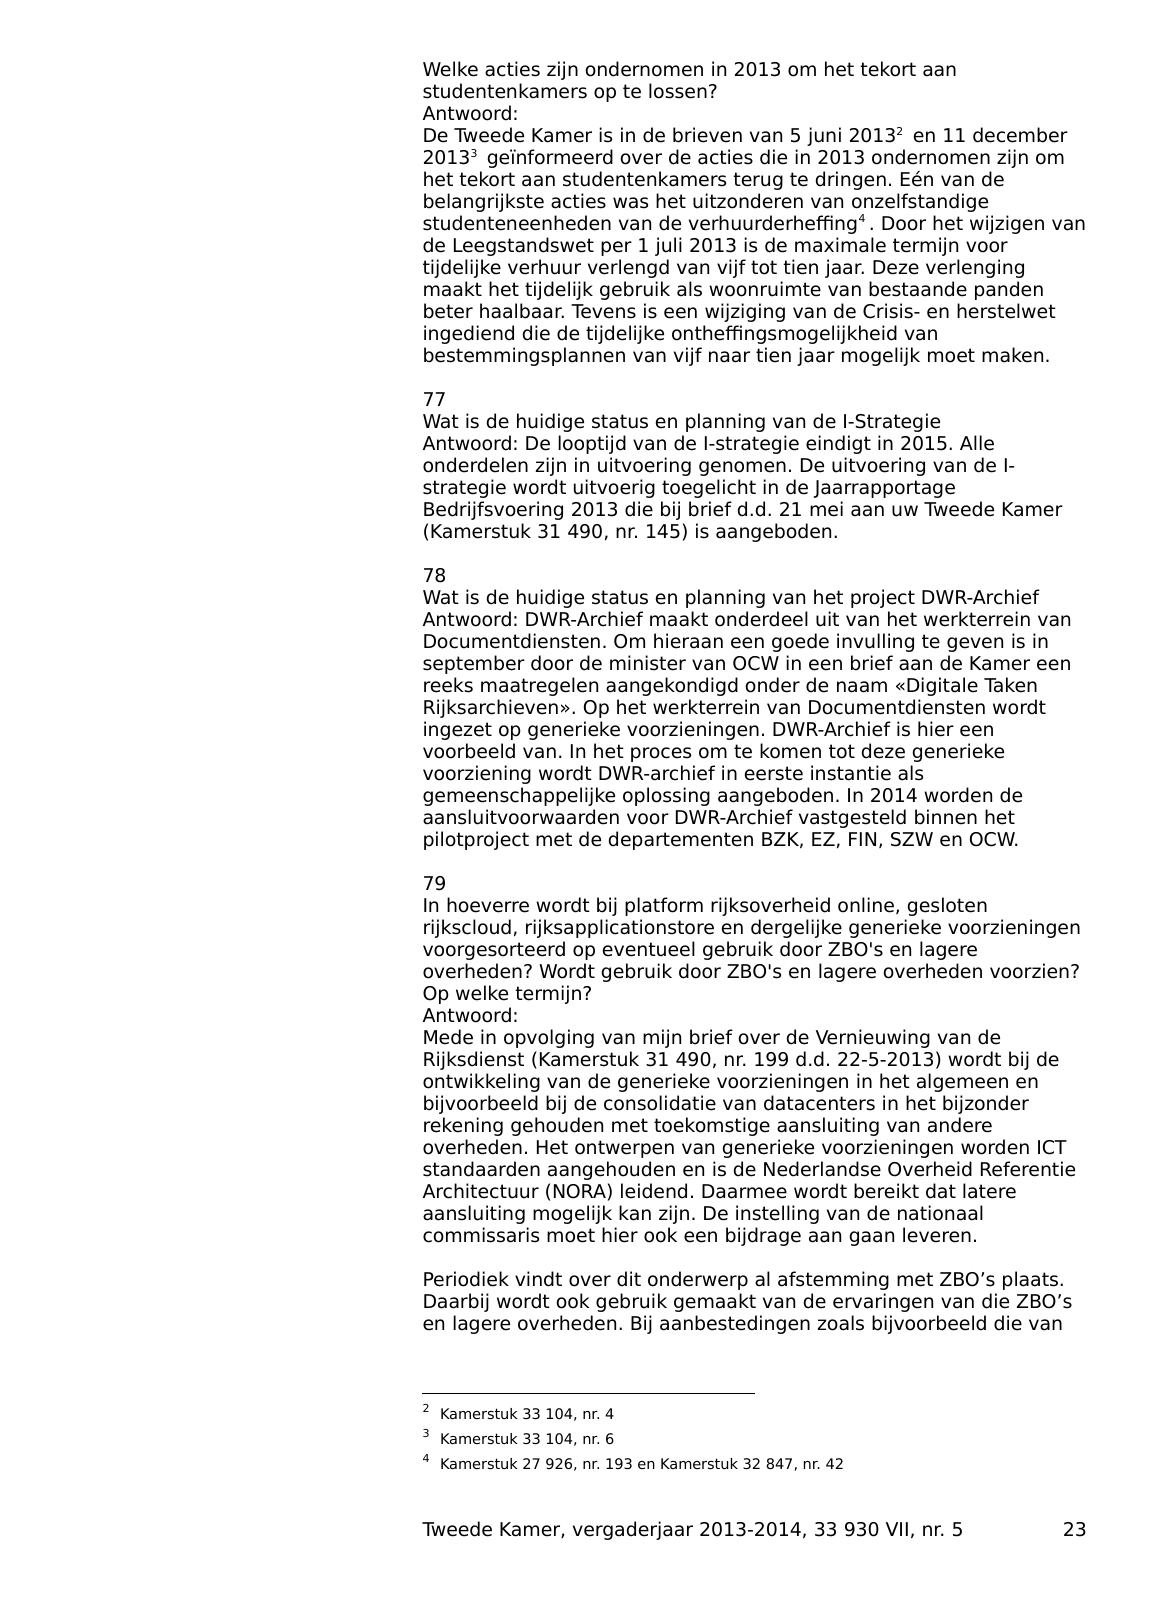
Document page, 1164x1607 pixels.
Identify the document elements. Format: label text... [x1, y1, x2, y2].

text Antwoord: DWR-Archief maakt onderdeel uit van het werkterrein van Documentdiensten. Om hieraan een goede invulling te geven is in september door de minister van OCW in een brief aan de Kamer een reeks maatregelen aangekondigd onder de naam «Digitale Taken Rijksarchieven». Op het werkterrein van Documentdiensten wordt ingezet op generieke voorzieningen. DWR-Archief is hier een voorbeeld van. In het proces om te komen tot deze generieke voorziening wordt DWR-archief in eerste instantie als gemeenschappelijke oplossing aangeboden. In 2014 worden de aansluitvoorwaarden voor DWR-Archief vastgesteld binnen het pilotproject met de departementen BZK, EZ, FIN, SZW en OCW. [422, 609, 1087, 851]
text Kamerstuk 27 926, nr. 193 en Kamerstuk 32 847, nr. 42 [422, 1452, 1087, 1474]
text 79 [422, 873, 1087, 895]
text Periodiek vindt over dit onderwerp al afstemming met ZBO’s plaats. Daarbij wordt ook gebruik gemaakt van de ervaringen van die ZBO’s en lagere overheden. Bij aanbestedingen zoals bijvoorbeeld die van [422, 1269, 1087, 1335]
text Antwoord: [422, 1005, 1087, 1027]
text 77 [422, 389, 1087, 411]
text Wat is de huidige status en planning van de I-Strategie [422, 411, 1087, 433]
text Kamerstuk 33 104, nr. 6 [422, 1427, 1087, 1449]
text Welke acties zijn ondernomen in 2013 om het tekort aan studentenkamers op te lossen? [422, 59, 1087, 103]
text 78 [422, 565, 1087, 587]
text De Tweede Kamer is in de brieven van 5 juni 2013 en 11 december 2013 geïnformeerd over de acties die in 2013 ondernomen zijn om het tekort aan studentenkamers terug te dringen. Eén van de belangrijkste acties was het uitzonderen van onzelfstandige studenteneenheden van de verhuurderheffing. Door het wijzigen van de Leegstandswet per 1 juli 2013 is de maximale termijn voor tijdelijke verhuur verlengd van vijf tot tien jaar. Deze verlenging maakt het tijdelijk gebruik als woonruimte van bestaande panden beter haalbaar. Tevens is een wijziging van de Crisis- en herstelwet ingediend die de tijdelijke ontheffingsmogelijkheid van bestemmingsplannen van vijf naar tien jaar mogelijk moet maken. [422, 125, 1087, 367]
text Antwoord: [422, 103, 1087, 125]
text Mede in opvolging van mijn brief over de Vernieuwing van de Rijksdienst (Kamerstuk 31 490, nr. 199 d.d. 22-5-2013) wordt bij de ontwikkeling van de generieke voorzieningen in het algemeen en bijvoorbeeld bij de consolidatie van datacenters in het bijzonder rekening gehouden met toekomstige aansluiting van andere overheden. Het ontwerpen van generieke voorzieningen worden ICT standaarden aangehouden en is de Nederlandse Overheid Referentie Architectuur (NORA) leidend. Daarmee wordt bereikt dat latere aansluiting mogelijk kan zijn. De instelling van de nationaal commissaris moet hier ook een bijdrage aan gaan leveren. [422, 1027, 1087, 1247]
text Antwoord: De looptijd van de I-strategie eindigt in 2015. Alle onderdelen zijn in uitvoering genomen. De uitvoering van de I-strategie wordt uitvoerig toegelicht in de Jaarrapportage Bedrijfsvoering 2013 die bij brief d.d. 21 mei aan uw Tweede Kamer (Kamerstuk 31 490, nr. 145) is aangeboden. [422, 433, 1087, 543]
text In hoeverre wordt bij platform rijksoverheid online, gesloten rijkscloud, rijksapplicationstore en dergelijke generieke voorzieningen voorgesorteerd op eventueel gebruik door ZBO's en lagere overheden? Wordt gebruik door ZBO's en lagere overheden voorzien? Op welke termijn? [422, 895, 1087, 1005]
text Wat is de huidige status en planning van het project DWR-Archief [422, 587, 1087, 609]
text Kamerstuk 33 104, nr. 4 [422, 1402, 1087, 1424]
